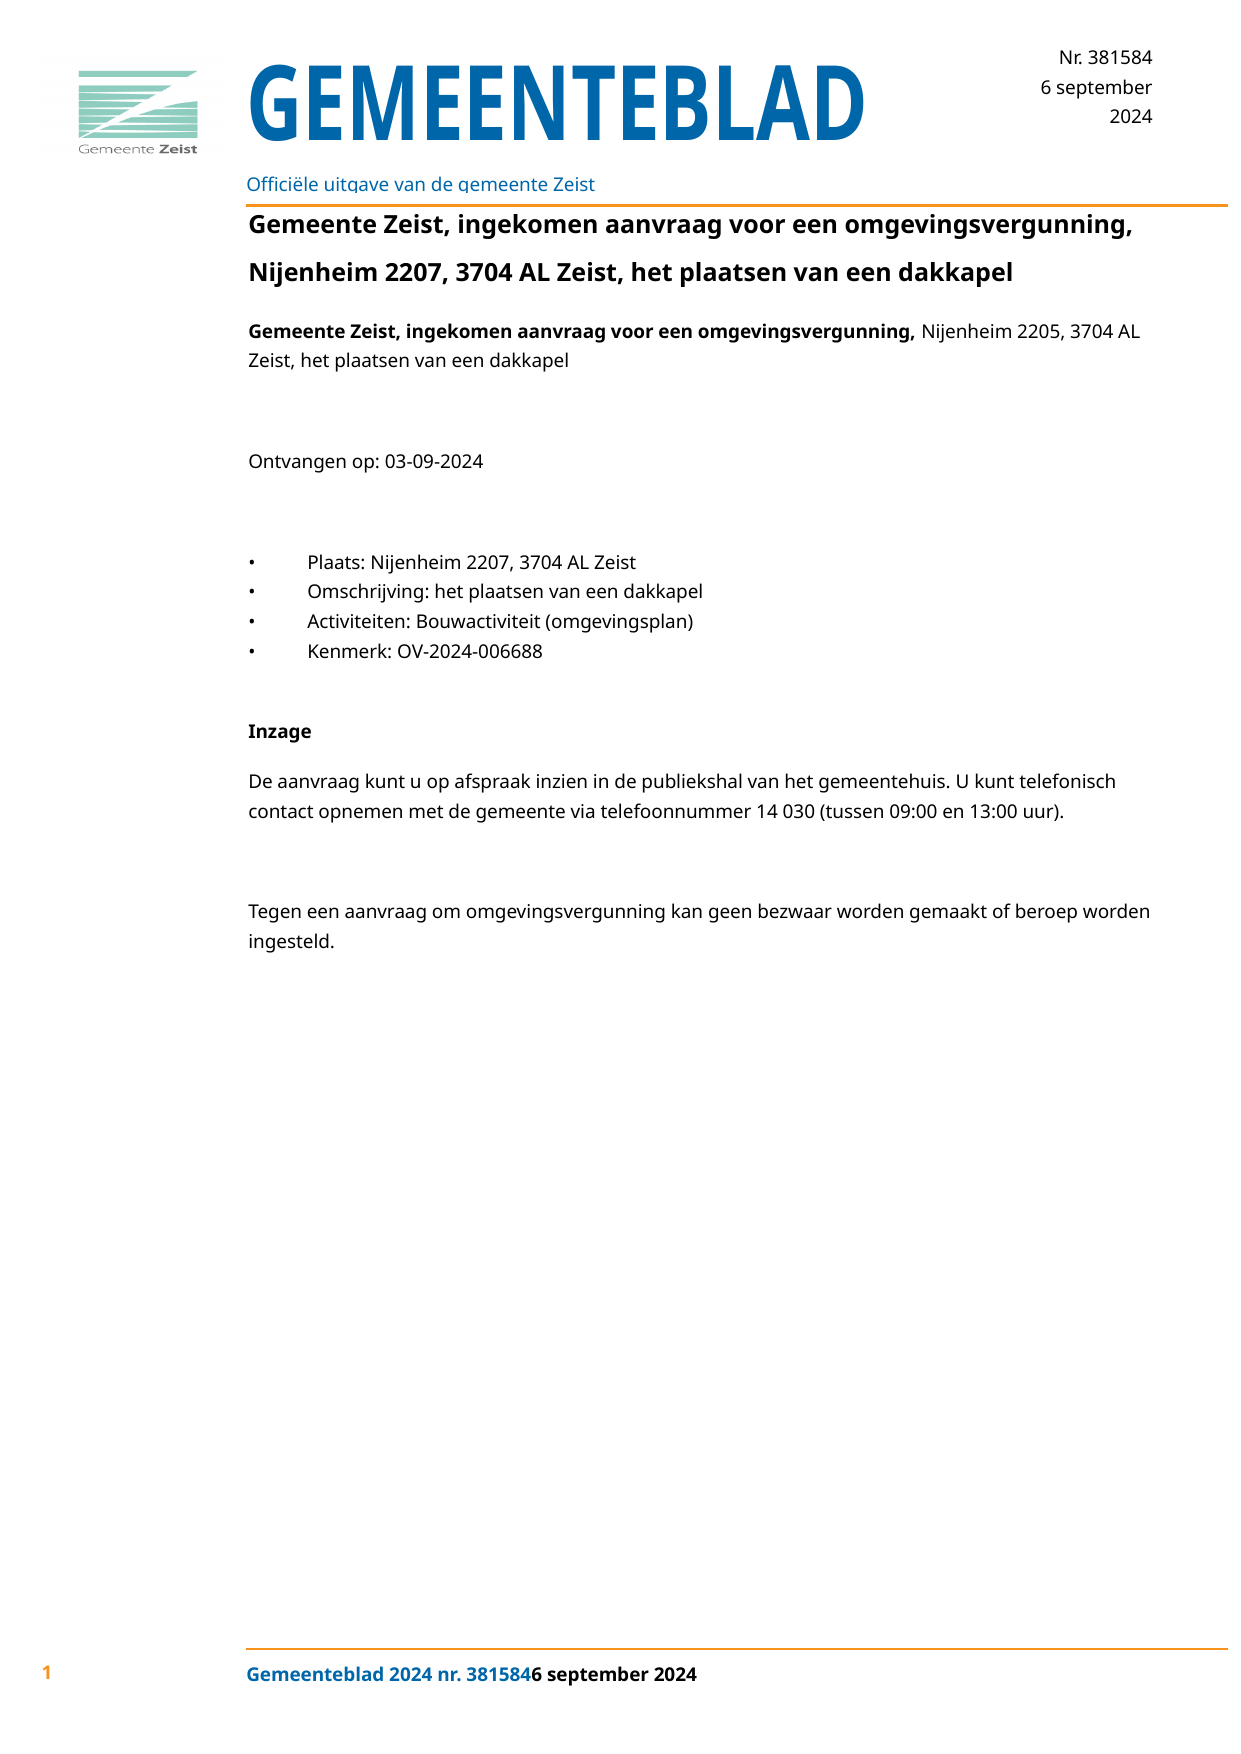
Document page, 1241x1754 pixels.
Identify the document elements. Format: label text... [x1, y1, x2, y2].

list Activiteiten: Bouwactiviteit (omgevingsplan) [248, 608, 1152, 634]
text Ontvangen op: 03-09-2024 [248, 448, 1152, 474]
list Omschrijving: het plaatsen van een dakkapel [248, 579, 1152, 604]
picture [41, 47, 231, 172]
text Gemeente Zeist, ingekomen aanvraag voor een omgevingsvergunning, Nijenheim 2207, 3704 AL Zeist, het plaatsen van een dakkapel [248, 207, 1152, 288]
text Inzage [248, 718, 1152, 744]
text Gemeente Zeist, ingekomen aanvraag voor een omgevingsvergunning, Nijenheim 2205, 3704 AL Zeist, het plaatsen van een dakkapel [248, 318, 1152, 373]
text Tegen een aanvraag om omgevingsvergunning kan geen bezwaar worden gemaakt of beroep worden ingesteld. [248, 899, 1152, 954]
list Plaats: Nijenheim 2207, 3704 AL Zeist [248, 549, 1152, 575]
text De aanvraag kunt u op afspraak inzien in de publiekshal van het gemeentehuis. U kunt telefonisch contact opnemen met de gemeente via telefoonnummer 14 030 (tussen 09:00 en 13:00 uur). [248, 768, 1152, 824]
list Kenmerk: OV-2024-006688 [248, 638, 1152, 664]
